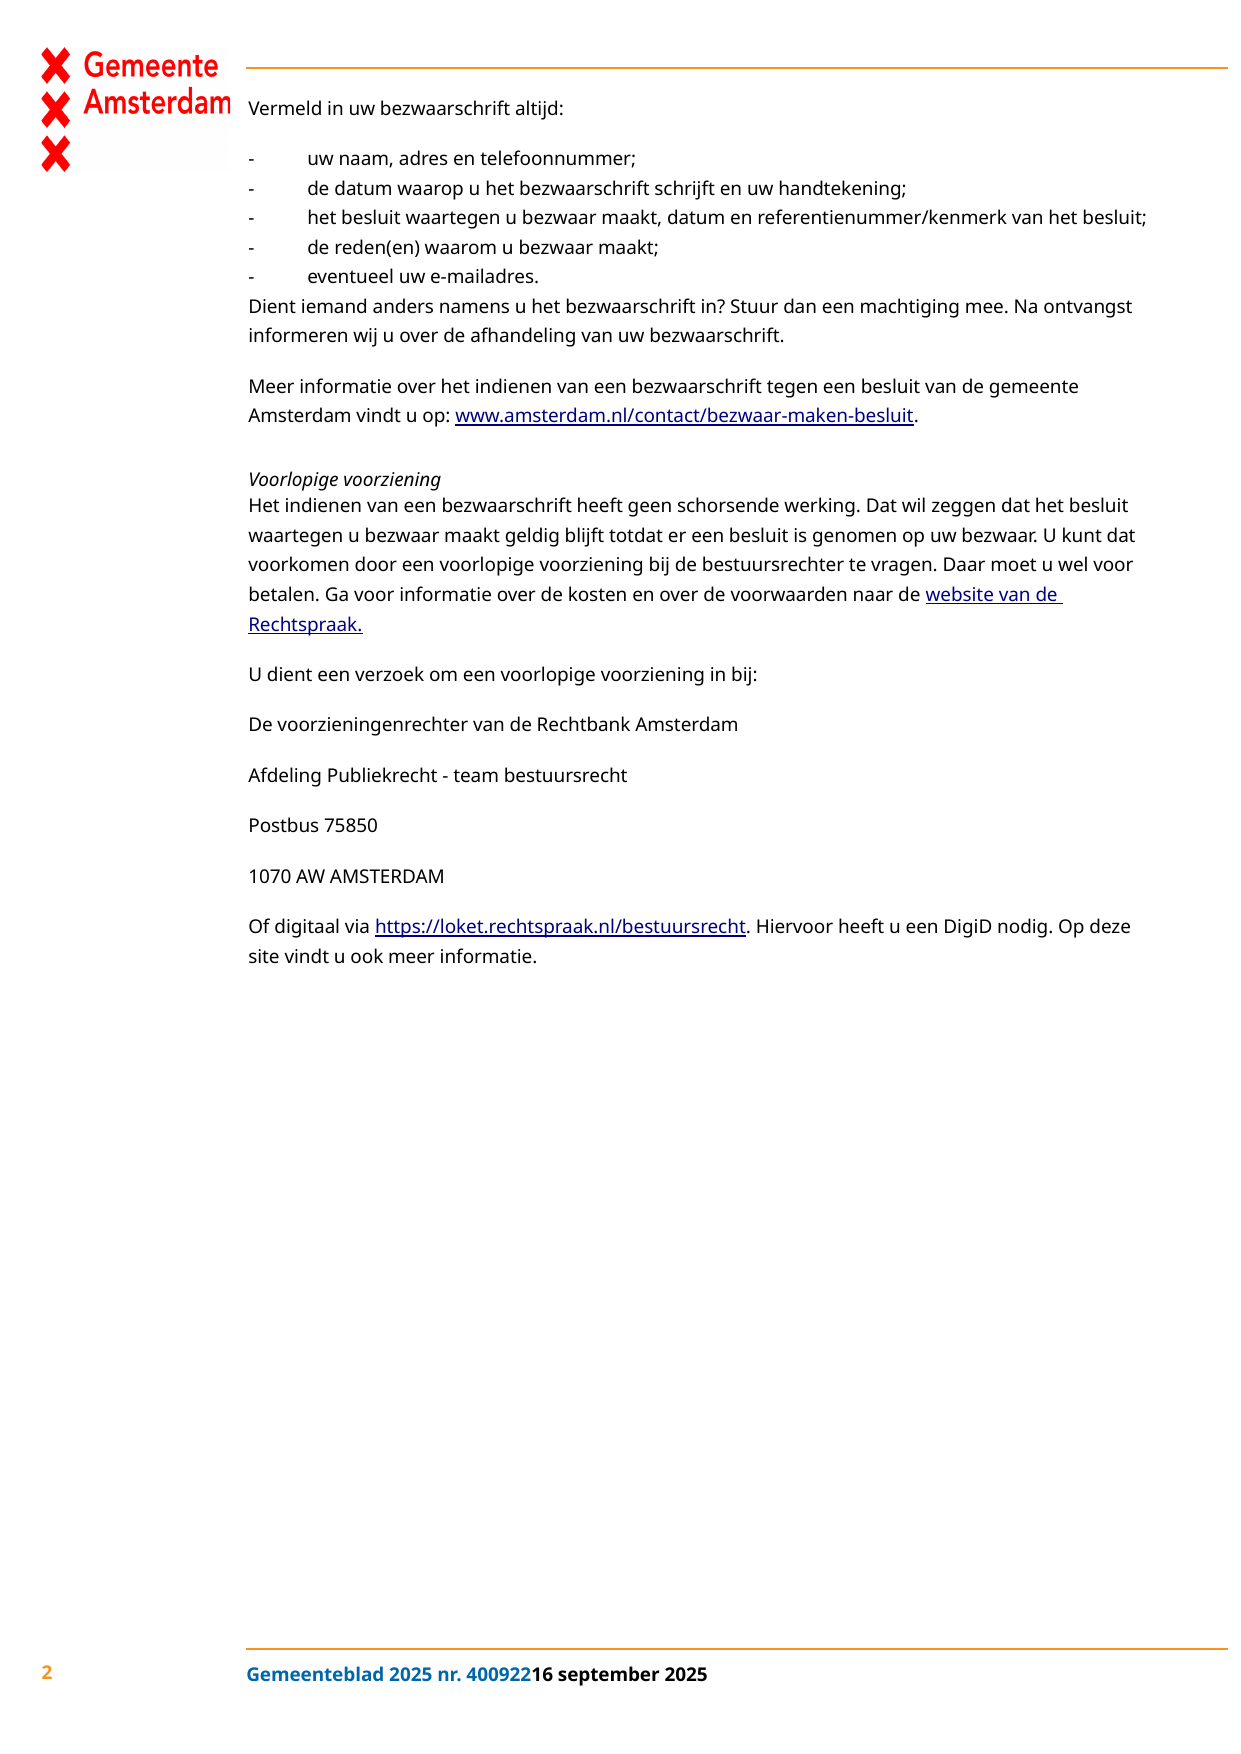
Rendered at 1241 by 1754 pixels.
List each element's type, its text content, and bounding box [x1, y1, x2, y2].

list de reden(en) waarom u bezwaar maakt; [248, 234, 1152, 260]
picture [41, 47, 231, 172]
text Vermeld in uw bezwaarschrift altijd: [248, 95, 1152, 121]
text Dient iemand anders namens u het bezwaarschrift in? Stuur dan een machtiging mee. Na ontvangst informeren wij u over de afhandeling van uw bezwaarschrift. [248, 293, 1152, 348]
text Meer informatie over het indienen van een bezwaarschrift tegen een besluit van de gemeente Amsterdam vindt u op: www.amsterdam.nl/contact/bezwaar-maken-besluit. [248, 373, 1152, 428]
text Postbus 75850 [248, 812, 1152, 838]
list uw naam, adres en telefoonnummer; [248, 145, 1152, 171]
text Het indienen van een bezwaarschrift heeft geen schorsende werking. Dat wil zeggen dat het besluit waartegen u bezwaar maakt geldig blijft totdat er een besluit is genomen op uw bezwaar. U kunt dat voorkomen door een voorlopige voorziening bij de bestuursrechter te vragen. Daar moet u wel voor betalen. Ga voor informatie over de kosten en over de voorwaarden naar de website van de Rechtspraak. [248, 492, 1152, 636]
text Of digitaal via https://loket.rechtspraak.nl/bestuursrecht. Hiervoor heeft u een DigiD nodig. Op deze site vindt u ook meer informatie. [248, 913, 1152, 968]
text De voorzieningenrechter van de Rechtbank Amsterdam [248, 712, 1152, 737]
text Afdeling Publiekrecht - team bestuursrecht [248, 762, 1152, 788]
list de datum waarop u het bezwaarschrift schrijft en uw handtekening; [248, 175, 1152, 201]
list het besluit waartegen u bezwaar maakt, datum en referentienummer/kenmerk van het besluit; [248, 204, 1152, 230]
text Voorlopige voorziening [248, 467, 1152, 492]
text U dient een verzoek om een voorlopige voorziening in bij: [248, 661, 1152, 687]
text 1070 AW AMSTERDAM [248, 863, 1152, 888]
list eventueel uw e-mailadres. [248, 263, 1152, 289]
